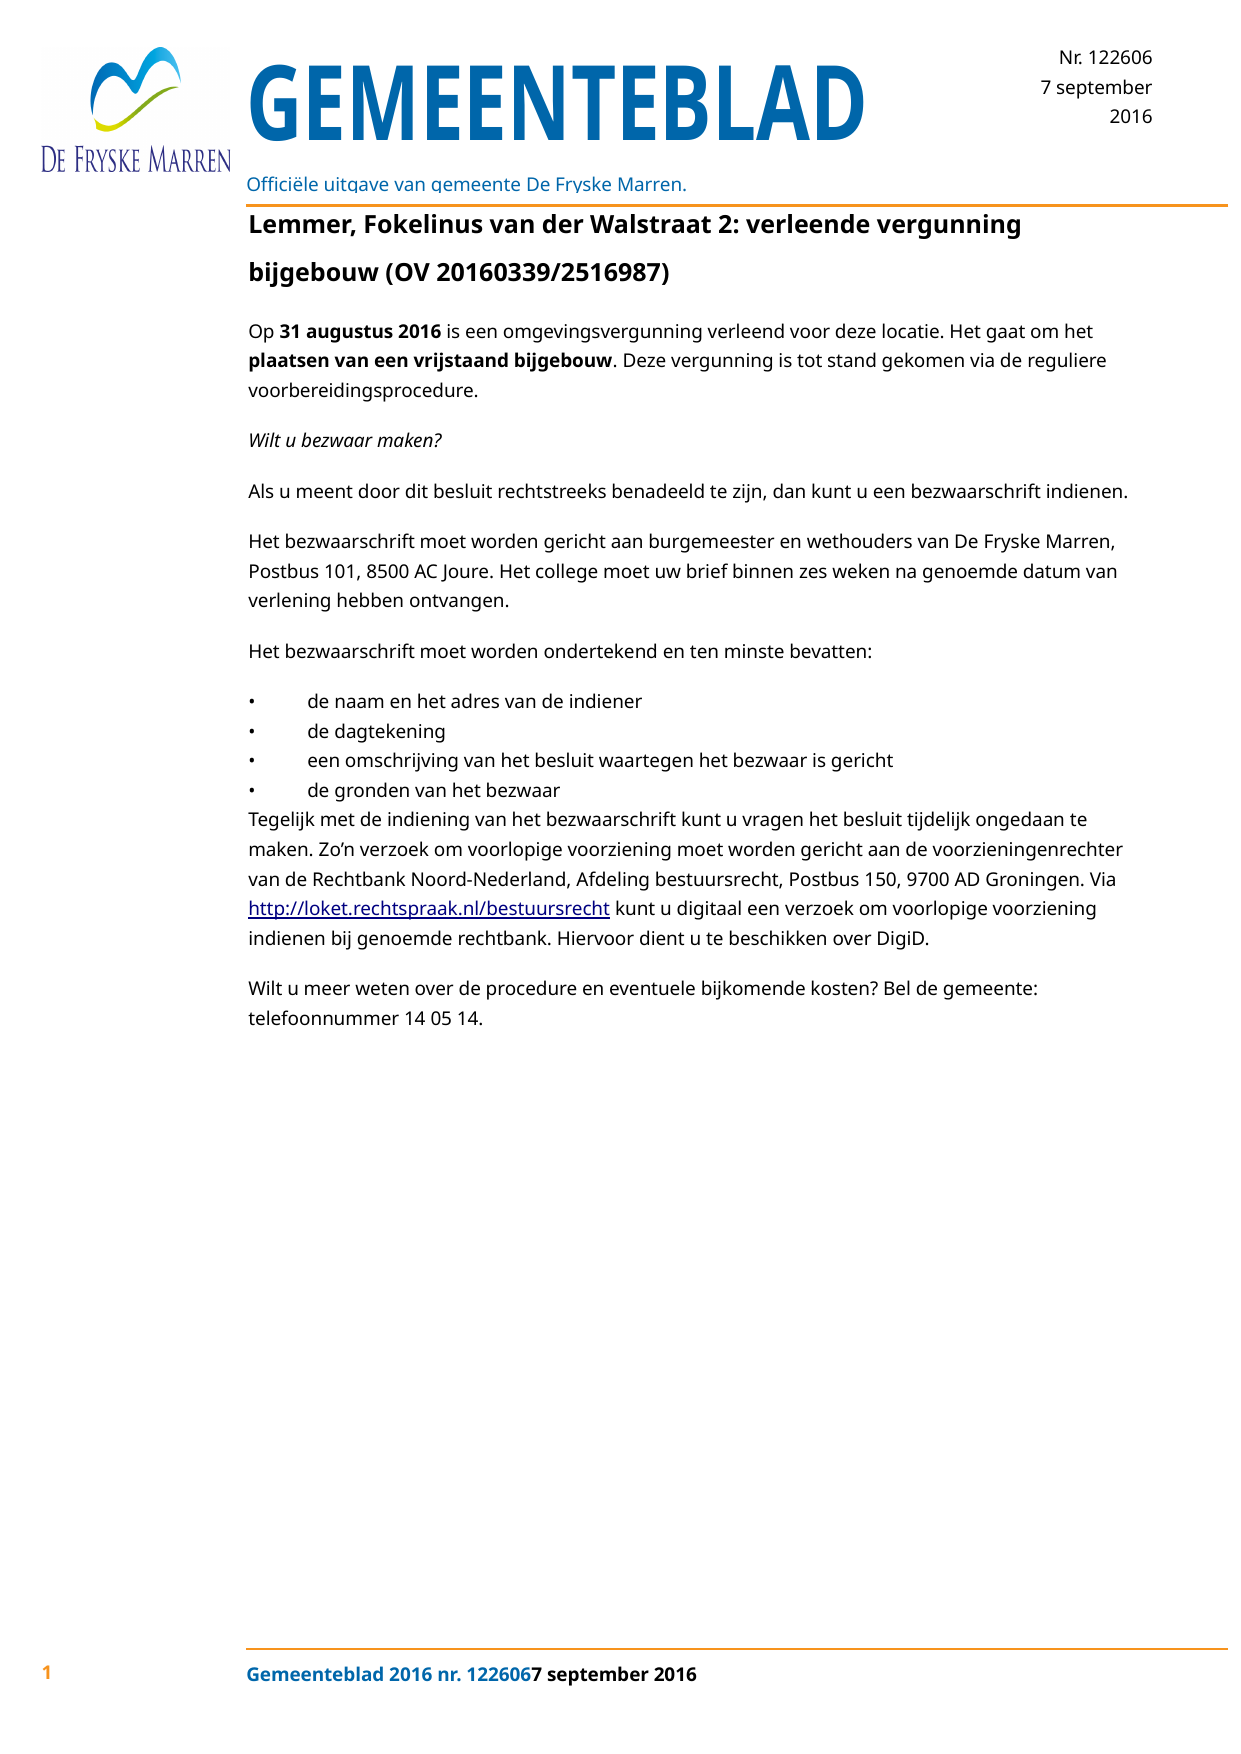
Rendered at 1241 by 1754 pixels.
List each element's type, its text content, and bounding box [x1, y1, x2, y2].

list de naam en het adres van de indiener [248, 688, 1152, 714]
list een omschrijving van het besluit waartegen het bezwaar is gericht [248, 747, 1152, 773]
list de dagtekening [248, 718, 1152, 744]
picture [41, 47, 231, 172]
list de gronden van het bezwaar [248, 777, 1152, 803]
text Wilt u bezwaar maken? [248, 427, 1152, 453]
text Het bezwaarschrift moet worden ondertekend en ten minste bevatten: [248, 638, 1152, 664]
text Het bezwaarschrift moet worden gericht aan burgemeester en wethouders van De Fryske Marren, Postbus 101, 8500 AC Joure. Het college moet uw brief binnen zes weken na genoemde datum van verlening hebben ontvangen. [248, 528, 1152, 613]
text Tegelijk met de indiening van het bezwaarschrift kunt u vragen het besluit tijdelijk ongedaan te maken. Zo’n verzoek om voorlopige voorziening moet worden gericht aan de voorzieningenrechter van de Rechtbank Noord-Nederland, Afdeling bestuursrecht, Postbus 150, 9700 AD Groningen. Via http://loket.rechtspraak.nl/bestuursrecht kunt u digitaal een verzoek om voorlopige voorziening indienen bij genoemde rechtbank. Hiervoor dient u te beschikken over DigiD. [248, 807, 1152, 951]
text Op 31 augustus 2016 is een omgevingsvergunning verleend voor deze locatie. Het gaat om het plaatsen van een vrijstaand bijgebouw. Deze vergunning is tot stand gekomen via de reguliere voorbereidingsprocedure. [248, 318, 1152, 403]
text Wilt u meer weten over de procedure en eventuele bijkomende kosten? Bel de gemeente: telefoonnummer 14 05 14. [248, 975, 1152, 1031]
text Lemmer, Fokelinus van der Walstraat 2: verleende vergunning bijgebouw (OV 20160339/2516987) [248, 207, 1152, 288]
text Als u meent door dit besluit rechtstreeks benadeeld te zijn, dan kunt u een bezwaarschrift indienen. [248, 478, 1152, 504]
